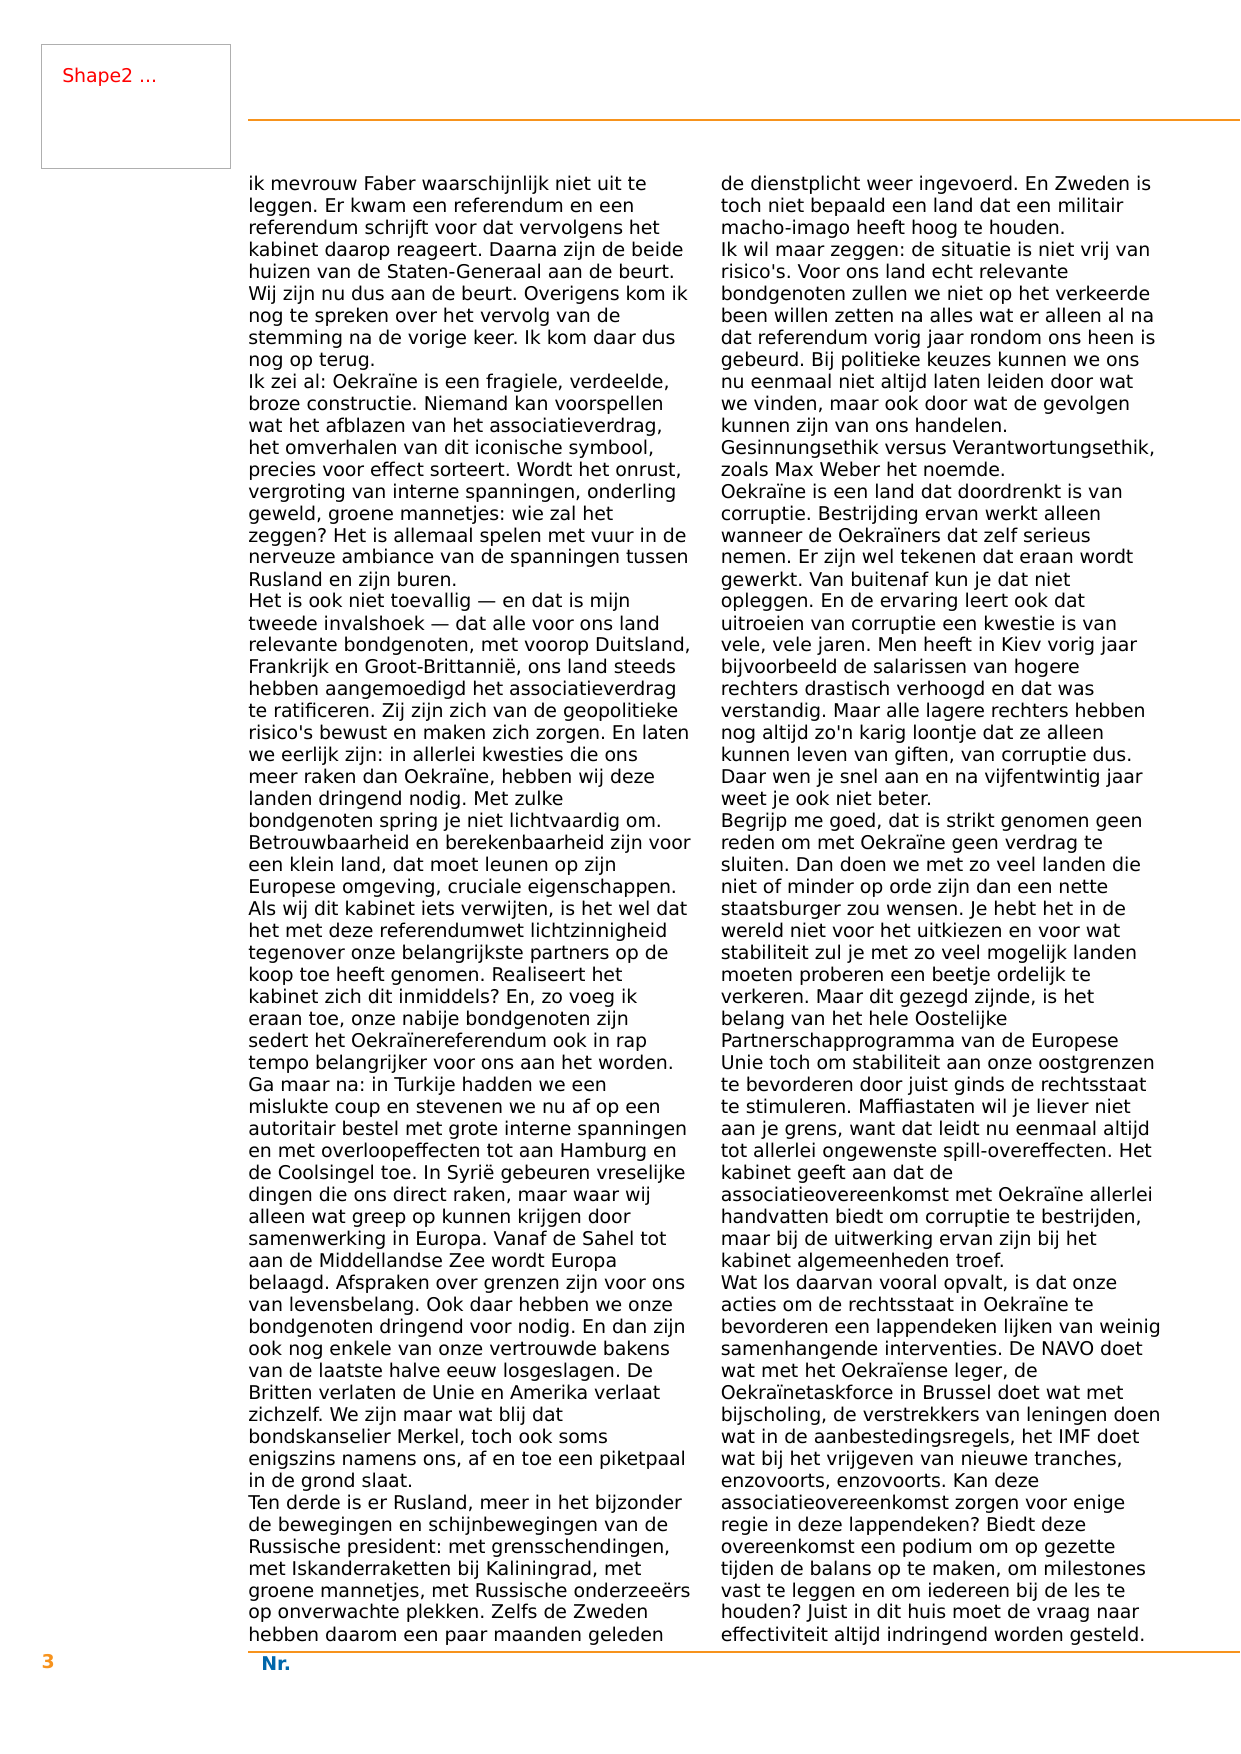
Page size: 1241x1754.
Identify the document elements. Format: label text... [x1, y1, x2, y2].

text de dienstplicht weer ingevoerd. En Zweden is toch niet bepaald een land dat een militair macho-imago heeft hoog te houden. [721, 173, 1163, 239]
text Het is ook niet toevallig — en dat is mijn tweede invalshoek — dat alle voor ons land relevante bondgenoten, met voorop Duitsland, Frankrijk en Groot-Brittannië, ons land steeds hebben aangemoedigd het associatieverdrag te ratificeren. Zij zijn zich van de geopolitieke risico's bewust en maken zich zorgen. En laten we eerlijk zijn: in allerlei kwesties die ons meer raken dan Oekraïne, hebben wij deze landen dringend nodig. Met zulke bondgenoten spring je niet lichtvaardig om. Betrouwbaarheid en berekenbaarheid zijn voor een klein land, dat moet leunen op zijn Europese omgeving, cruciale eigenschappen. Als wij dit kabinet iets verwijten, is het wel dat het met deze referendumwet lichtzinnigheid tegenover onze belangrijkste partners op de koop toe heeft genomen. Realiseert het kabinet zich dit inmiddels? En, zo voeg ik eraan toe, onze nabije bondgenoten zijn sedert het Oekraïnereferendum ook in rap tempo belangrijker voor ons aan het worden. Ga maar na: in Turkije hadden we een mislukte coup en stevenen we nu af op een autoritair bestel met grote interne spanningen en met overloopeffecten tot aan Hamburg en de Coolsingel toe. In Syrië gebeuren vreselijke dingen die ons direct raken, maar waar wij alleen wat greep op kunnen krijgen door samenwerking in Europa. Vanaf de Sahel tot aan de Middellandse Zee wordt Europa belaagd. Afspraken over grenzen zijn voor ons van levensbelang. Ook daar hebben we onze bondgenoten dringend voor nodig. En dan zijn ook nog enkele van onze vertrouwde bakens van de laatste halve eeuw losgeslagen. De Britten verlaten de Unie en Amerika verlaat zichzelf. We zijn maar wat blij dat bondskanselier Merkel, toch ook soms enigszins namens ons, af en toe een piketpaal in de grond slaat. [248, 590, 691, 1492]
text Ik zei al: Oekraïne is een fragiele, verdeelde, broze constructie. Niemand kan voorspellen wat het afblazen van het associatieverdrag, het omverhalen van dit iconische symbool, precies voor effect sorteert. Wordt het onrust, vergroting van interne spanningen, onderling geweld, groene mannetjes: wie zal het zeggen? Het is allemaal spelen met vuur in de nerveuze ambiance van de spanningen tussen Rusland en zijn buren. [248, 371, 691, 590]
text Ten derde is er Rusland, meer in het bijzonder de bewegingen en schijnbewegingen van de Russische president: met grensschendingen, met Iskanderraketten bij Kaliningrad, met groene mannetjes, met Russische onderzeeërs op onverwachte plekken. Zelfs de Zweden hebben daarom een paar maanden geleden [248, 1492, 691, 1645]
text Ik wil maar zeggen: de situatie is niet vrij van risico's. Voor ons land echt relevante bondgenoten zullen we niet op het verkeerde been willen zetten na alles wat er alleen al na dat referendum vorig jaar rondom ons heen is gebeurd. Bij politieke keuzes kunnen we ons nu eenmaal niet altijd laten leiden door wat we vinden, maar ook door wat de gevolgen kunnen zijn van ons handelen. Gesinnungsethik versus Verantwortungsethik, zoals Max Weber het noemde. [721, 239, 1163, 481]
text Wat los daarvan vooral opvalt, is dat onze acties om de rechtsstaat in Oekraïne te bevorderen een lappendeken lijken van weinig samenhangende interventies. De NAVO doet wat met het Oekraïense leger, de Oekraïnetaskforce in Brussel doet wat met bijscholing, de verstrekkers van leningen doen wat in de aanbestedingsregels, het IMF doet wat bij het vrijgeven van nieuwe tranches, enzovoorts, enzovoorts. Kan deze associatieovereenkomst zorgen voor enige regie in deze lappendeken? Biedt deze overeenkomst een podium om op gezette tijden de balans op te maken, om milestones vast te leggen en om iedereen bij de les te houden? Juist in dit huis moet de vraag naar effectiviteit altijd indringend worden gesteld. [721, 1272, 1163, 1645]
text Begrijp me goed, dat is strikt genomen geen reden om met Oekraïne geen verdrag te sluiten. Dan doen we met zo veel landen die niet of minder op orde zijn dan een nette staatsburger zou wensen. Je hebt het in de wereld niet voor het uitkiezen en voor wat stabiliteit zul je met zo veel mogelijk landen moeten proberen een beetje ordelijk te verkeren. Maar dit gezegd zijnde, is het belang van het hele Oostelijke Partnerschapprogramma van de Europese Unie toch om stabiliteit aan onze oostgrenzen te bevorderen door juist ginds de rechtsstaat te stimuleren. Maffiastaten wil je liever niet aan je grens, want dat leidt nu eenmaal altijd tot allerlei ongewenste spill-overeffecten. Het kabinet geeft aan dat de associatieovereenkomst met Oekraïne allerlei handvatten biedt om corruptie te bestrijden, maar bij de uitwerking ervan zijn bij het kabinet algemeenheden troef. [721, 810, 1163, 1272]
text Oekraïne is een land dat doordrenkt is van corruptie. Bestrijding ervan werkt alleen wanneer de Oekraïners dat zelf serieus nemen. Er zijn wel tekenen dat eraan wordt gewerkt. Van buitenaf kun je dat niet opleggen. En de ervaring leert ook dat uitroeien van corruptie een kwestie is van vele, vele jaren. Men heeft in Kiev vorig jaar bijvoorbeeld de salarissen van hogere rechters drastisch verhoogd en dat was verstandig. Maar alle lagere rechters hebben nog altijd zo'n karig loontje dat ze alleen kunnen leven van giften, van corruptie dus. Daar wen je snel aan en na vijfentwintig jaar weet je ook niet beter. [721, 481, 1163, 810]
text ik mevrouw Faber waarschijnlijk niet uit te leggen. Er kwam een referendum en een referendum schrijft voor dat vervolgens het kabinet daarop reageert. Daarna zijn de beide huizen van de Staten-Generaal aan de beurt. Wij zijn nu dus aan de beurt. Overigens kom ik nog te spreken over het vervolg van de stemming na de vorige keer. Ik kom daar dus nog op terug. [248, 173, 691, 371]
